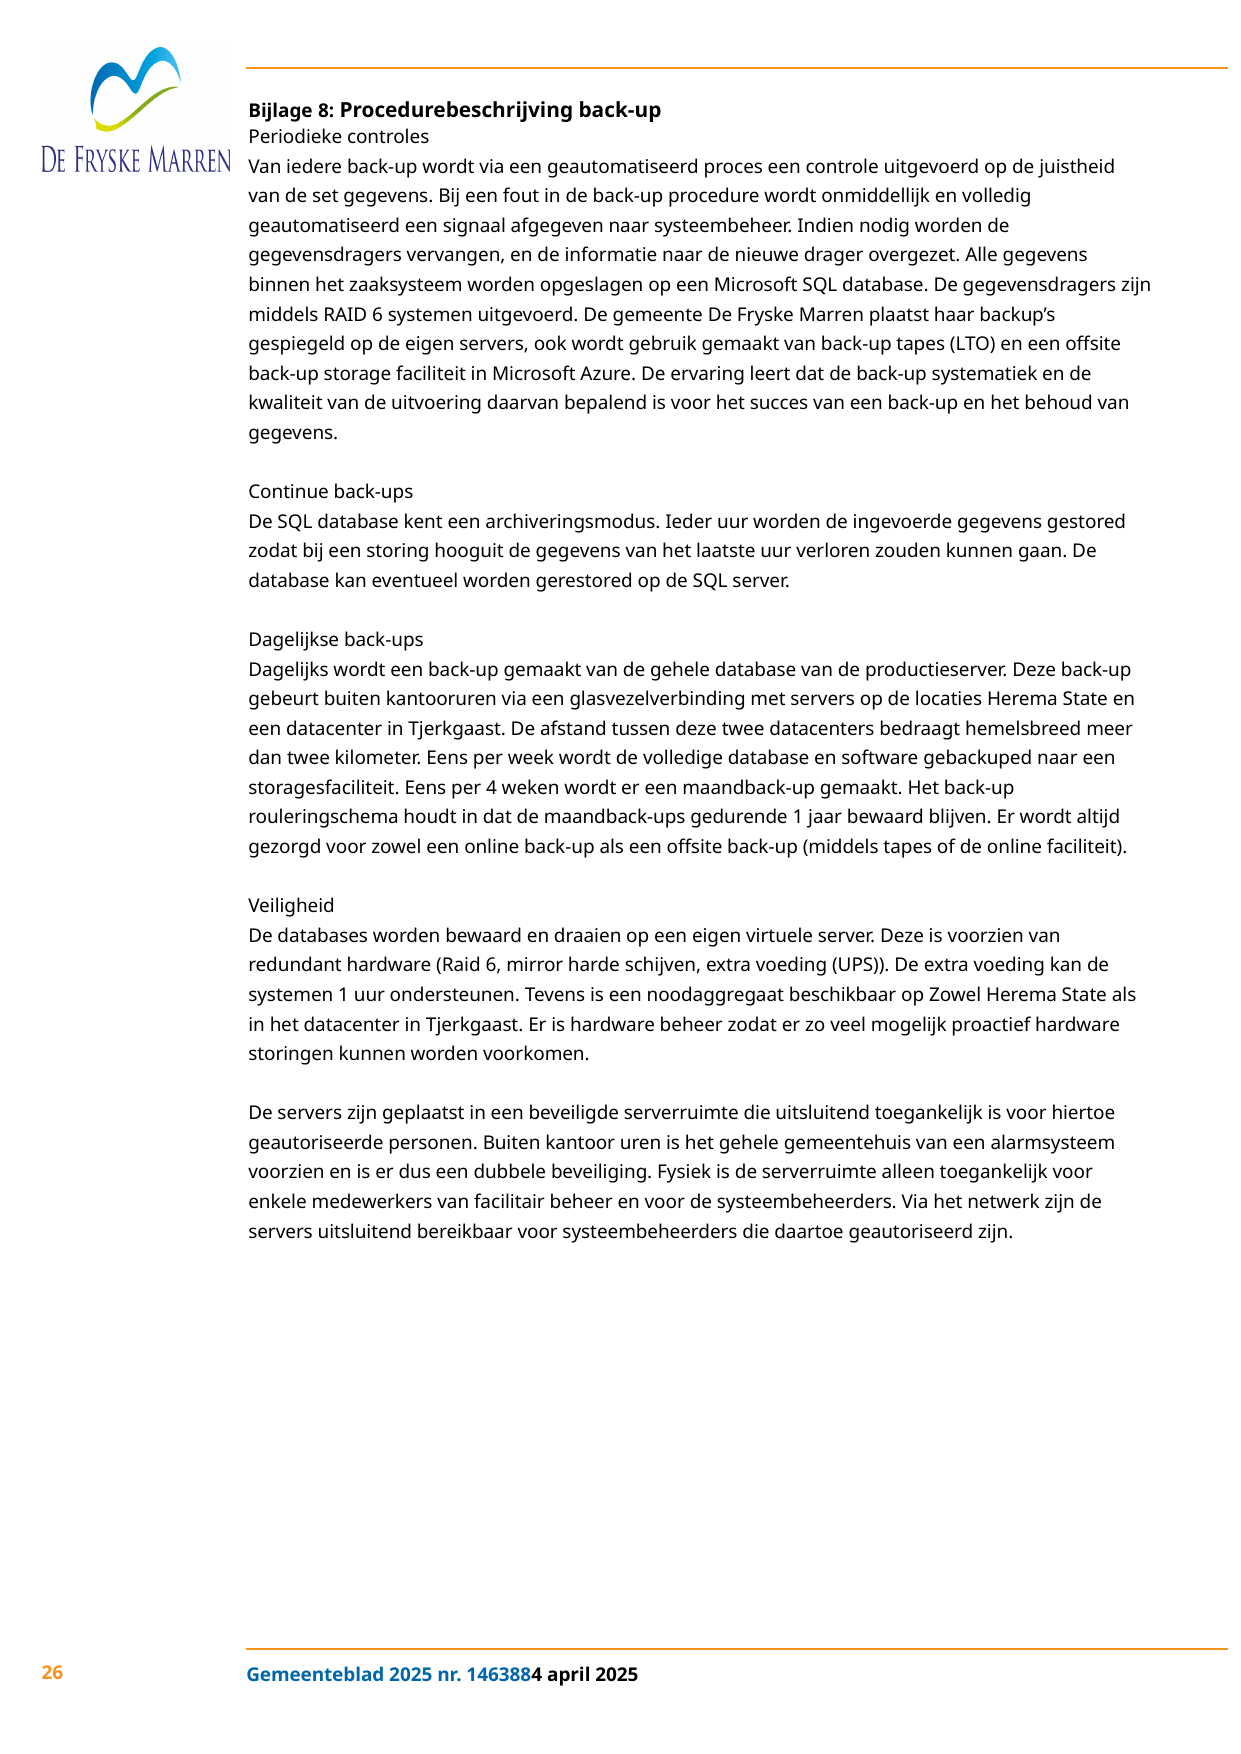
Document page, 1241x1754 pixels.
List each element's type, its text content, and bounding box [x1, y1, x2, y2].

text Continue back-ups [248, 478, 1152, 504]
text Van iedere back-up wordt via een geautomatiseerd proces een controle uitgevoerd op de juistheid van de set gegevens. Bij een fout in de back-up procedure wordt onmiddellijk en volledig geautomatiseerd een signaal afgegeven naar systeembeheer. Indien nodig worden de gegevensdragers vervangen, en de informatie naar de nieuwe drager overgezet. Alle gegevens binnen het zaaksysteem worden opgeslagen op een Microsoft SQL database. De gegevensdragers zijn middels RAID 6 systemen uitgevoerd. De gemeente De Fryske Marren plaatst haar backup’s gespiegeld op de eigen servers, ook wordt gebruik gemaakt van back-up tapes (LTO) en een offsite back-up storage faciliteit in Microsoft Azure. De ervaring leert dat de back-up systematiek en de kwaliteit van de uitvoering daarvan bepalend is voor het succes van een back-up en het behoud van gegevens. [248, 153, 1152, 445]
text Bijlage 8: Procedurebeschrijving back-up [248, 95, 1152, 123]
text Dagelijkse back-ups [248, 626, 1152, 652]
picture [41, 47, 231, 172]
text De servers zijn geplaatst in een beveiligde serverruimte die uitsluitend toegankelijk is voor hiertoe geautoriseerde personen. Buiten kantoor uren is het gehele gemeentehuis van een alarmsysteem voorzien en is er dus een dubbele beveiliging. Fysiek is de serverruimte alleen toegankelijk voor enkele medewerkers van facilitair beheer en voor de systeembeheerders. Via het netwerk zijn de servers uitsluitend bereikbaar voor systeembeheerders die daartoe geautoriseerd zijn. [248, 1099, 1152, 1244]
text Periodieke controles [248, 123, 1152, 149]
text Veiligheid [248, 892, 1152, 918]
text De SQL database kent een archiveringsmodus. Ieder uur worden de ingevoerde gegevens gestored zodat bij een storing hooguit de gegevens van het laatste uur verloren zouden kunnen gaan. De database kan eventueel worden gerestored op de SQL server. [248, 508, 1152, 593]
text Dagelijks wordt een back-up gemaakt van de gehele database van de productieserver. Deze back-up gebeurt buiten kantooruren via een glasvezelverbinding met servers op de locaties Herema State en een datacenter in Tjerkgaast. De afstand tussen deze twee datacenters bedraagt hemelsbreed meer dan twee kilometer. Eens per week wordt de volledige database en software gebackuped naar een storagesfaciliteit. Eens per 4 weken wordt er een maandback-up gemaakt. Het back-up rouleringschema houdt in dat de maandback-ups gedurende 1 jaar bewaard blijven. Er wordt altijd gezorgd voor zowel een online back-up als een offsite back-up (middels tapes of de online faciliteit). [248, 656, 1152, 859]
text De databases worden bewaard en draaien op een eigen virtuele server. Deze is voorzien van redundant hardware (Raid 6, mirror harde schijven, extra voeding (UPS)). De extra voeding kan de systemen 1 uur ondersteunen. Tevens is een noodaggregaat beschikbaar op Zowel Herema State als in het datacenter in Tjerkgaast. Er is hardware beheer zodat er zo veel mogelijk proactief hardware storingen kunnen worden voorkomen. [248, 922, 1152, 1066]
